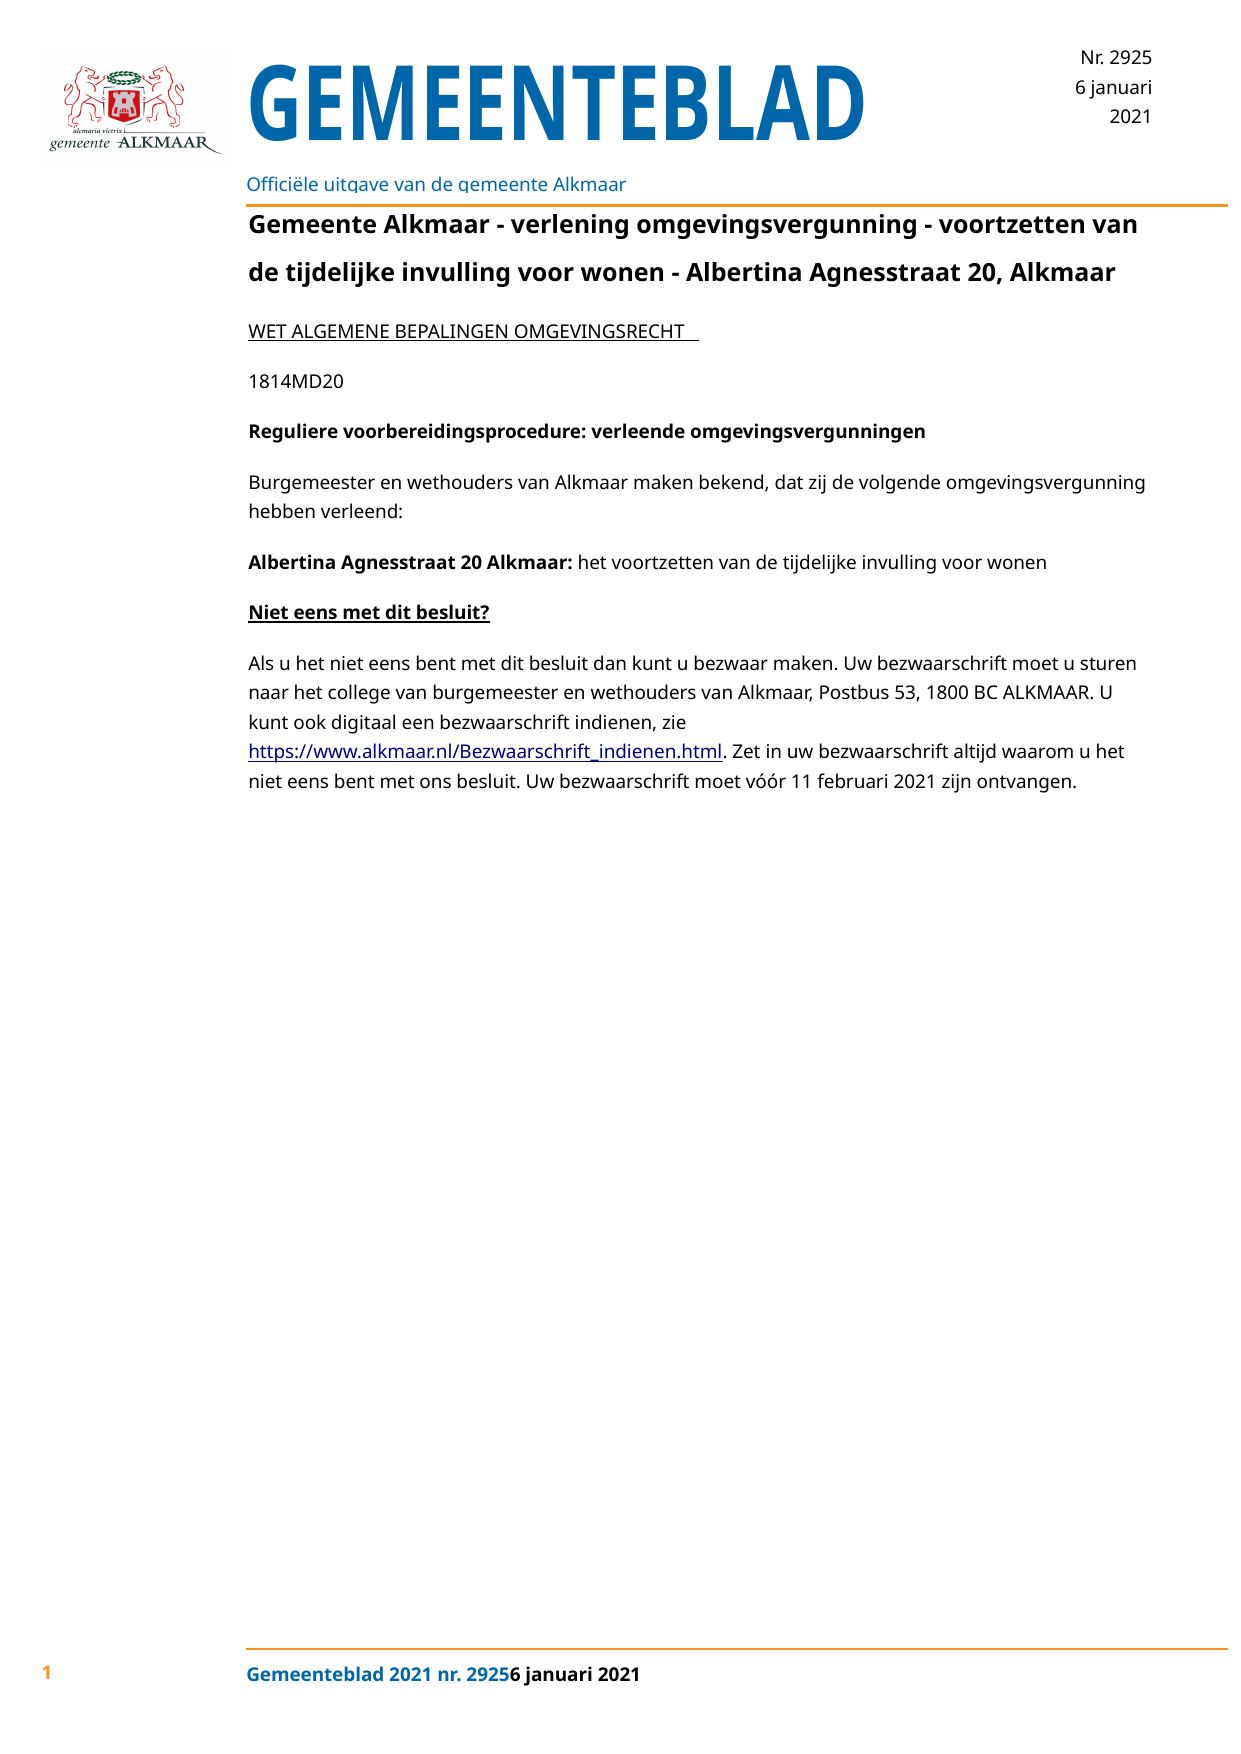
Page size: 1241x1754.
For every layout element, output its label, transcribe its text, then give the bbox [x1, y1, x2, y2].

text Als u het niet eens bent met dit besluit dan kunt u bezwaar maken. Uw bezwaarschrift moet u sturen naar het college van burgemeester en wethouders van Alkmaar, Postbus 53, 1800 BC ALKMAAR. U kunt ook digitaal een bezwaarschrift indienen, zie https://www.alkmaar.nl/Bezwaarschrift_indienen.html. Zet in uw bezwaarschrift altijd waarom u het niet eens bent met ons besluit. Uw bezwaarschrift moet vóór 11 februari 2021 zijn ontvangen. [248, 650, 1152, 794]
text Albertina Agnesstraat 20 Alkmaar: het voortzetten van de tijdelijke invulling voor wonen [248, 549, 1152, 575]
text Burgemeester en wethouders van Alkmaar maken bekend, dat zij de volgende omgevingsvergunning hebben verleend: [248, 469, 1152, 524]
text WET ALGEMENE BEPALINGEN OMGEVINGSRECHT [248, 318, 1152, 344]
text Niet eens met dit besluit? [248, 599, 1152, 625]
text Gemeente Alkmaar - verlening omgevingsvergunning - voortzetten van de tijdelijke invulling voor wonen - Albertina Agnesstraat 20, Alkmaar [248, 207, 1152, 288]
text 1814MD20 [248, 368, 1152, 394]
picture [41, 47, 231, 172]
text Reguliere voorbereidingsprocedure: verleende omgevingsvergunningen [248, 419, 1152, 444]
